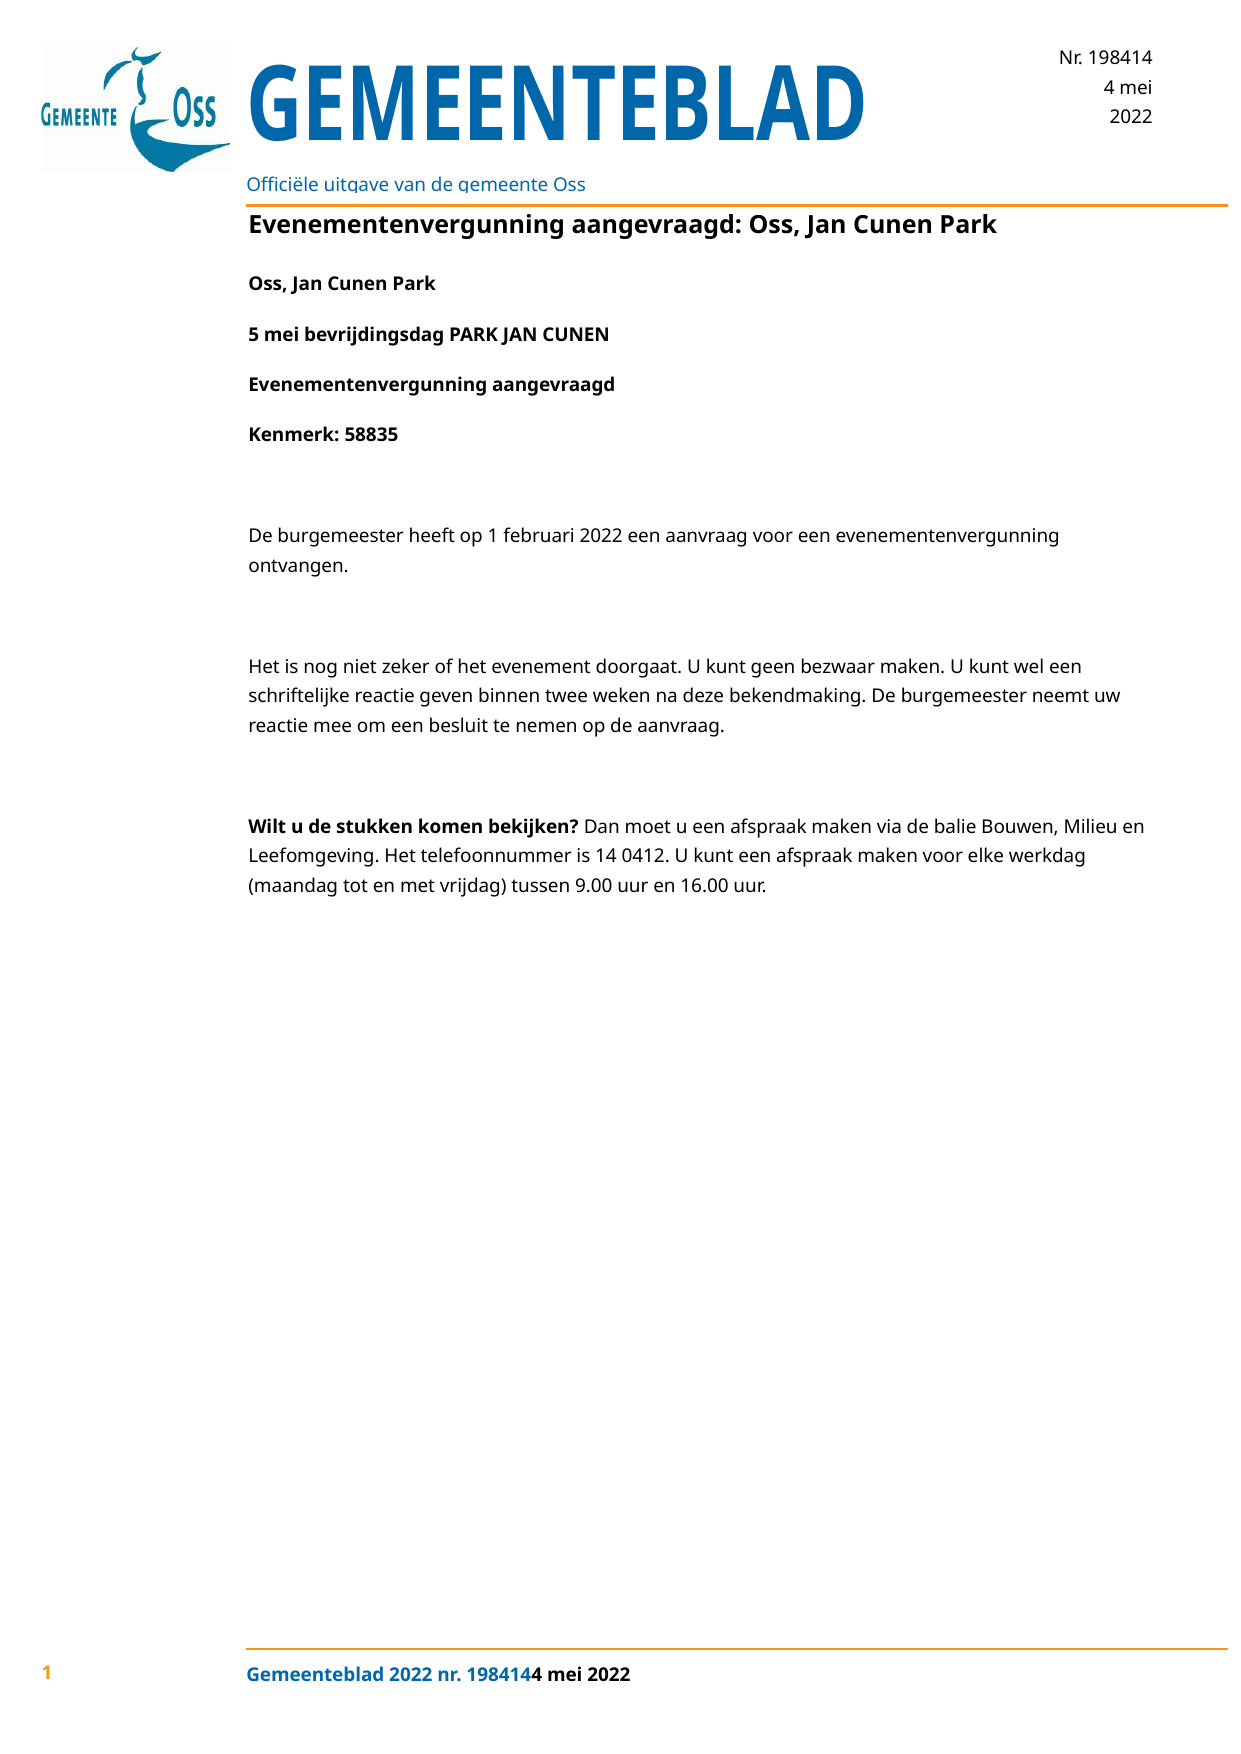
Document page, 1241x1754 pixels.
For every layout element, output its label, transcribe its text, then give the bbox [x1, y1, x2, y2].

text Kenmerk: 58835 [248, 422, 1152, 447]
text Evenementenvergunning aangevraagd [248, 371, 1152, 397]
text Het is nog niet zeker of het evenement doorgaat. U kunt geen bezwaar maken. U kunt wel een schriftelijke reactie geven binnen twee weken na deze bekendmaking. De burgemeester neemt uw reactie mee om een besluit te nemen op de aanvraag. [248, 653, 1152, 738]
picture [41, 47, 231, 172]
text Wilt u de stukken komen bekijken? Dan moet u een afspraak maken via de balie Bouwen, Milieu en Leefomgeving. Het telefoonnummer is 14 0412. U kunt een afspraak maken voor elke werkdag (maandag tot en met vrijdag) tussen 9.00 uur en 16.00 uur. [248, 813, 1152, 898]
text 5 mei bevrijdingsdag PARK JAN CUNEN [248, 321, 1152, 346]
text De burgemeester heeft op 1 februari 2022 een aanvraag voor een evenementenvergunning ontvangen. [248, 522, 1152, 578]
text Evenementenvergunning aangevraagd: Oss, Jan Cunen Park [248, 207, 1152, 241]
text Oss, Jan Cunen Park [248, 270, 1152, 296]
